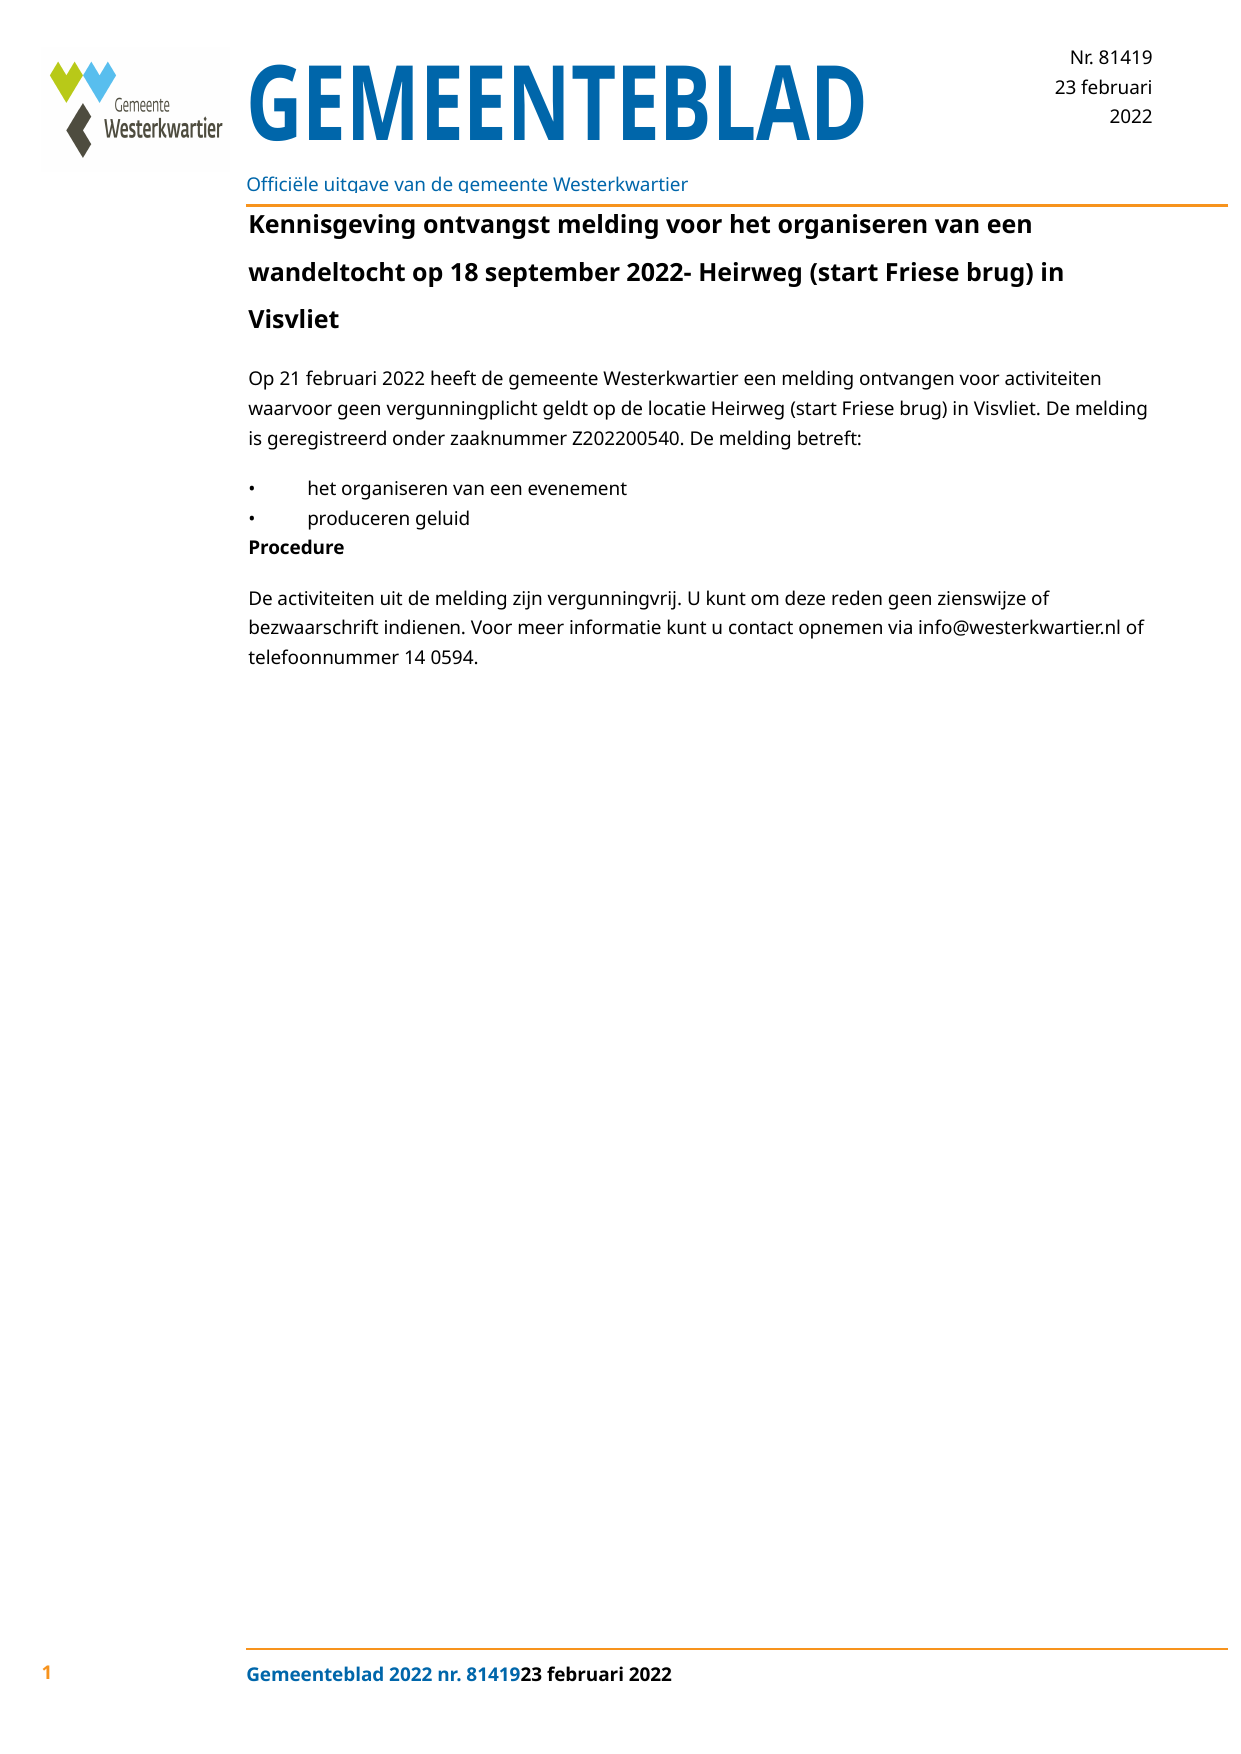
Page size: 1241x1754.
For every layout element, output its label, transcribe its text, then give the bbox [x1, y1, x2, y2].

text De activiteiten uit de melding zijn vergunningvrij. U kunt om deze reden geen zienswijze of bezwaarschrift indienen. Voor meer informatie kunt u contact opnemen via info@westerkwartier.nl of telefoonnummer 14 0594. [248, 585, 1152, 669]
list produceren geluid [248, 505, 1152, 530]
text Op 21 februari 2022 heeft de gemeente Westerkwartier een melding ontvangen voor activiteiten waarvoor geen vergunningplicht geldt op de locatie Heirweg (start Friese brug) in Visvliet. De melding is geregistreerd onder zaaknummer Z202200540. De melding betreft: [248, 366, 1152, 450]
text Procedure [248, 534, 1152, 560]
text Kennisgeving ontvangst melding voor het organiseren van een wandeltocht op 18 september 2022- Heirweg (start Friese brug) in Visvliet [248, 207, 1152, 336]
list het organiseren van een evenement [248, 475, 1152, 501]
picture [41, 47, 231, 172]
